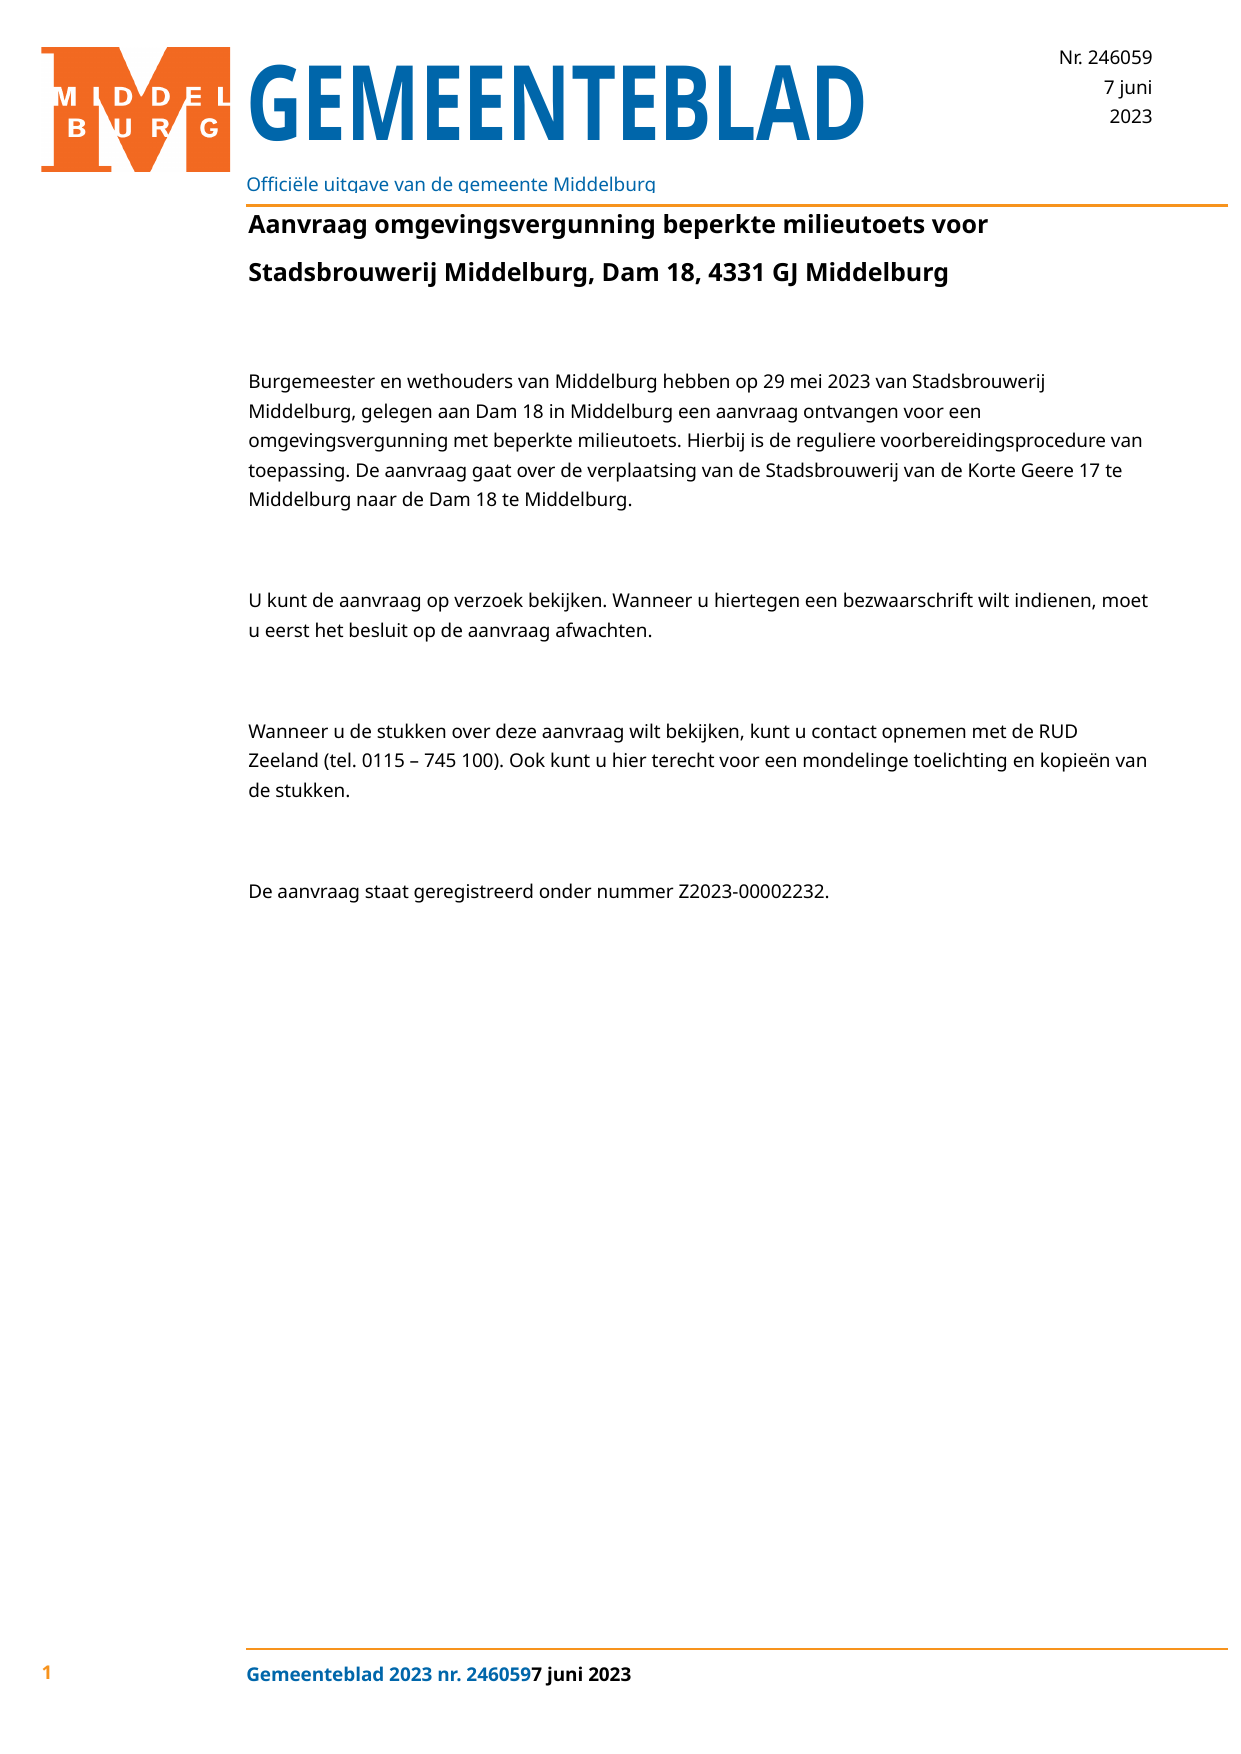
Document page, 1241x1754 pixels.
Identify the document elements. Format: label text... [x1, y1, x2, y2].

text Burgemeester en wethouders van Middelburg hebben op 29 mei 2023 van Stadsbrouwerij Middelburg, gelegen aan Dam 18 in Middelburg een aanvraag ontvangen voor een omgevingsvergunning met beperkte milieutoets. Hierbij is de reguliere voorbereidingsprocedure van toepassing. De aanvraag gaat over de verplaatsing van de Stadsbrouwerij van de Korte Geere 17 te Middelburg naar de Dam 18 te Middelburg. [248, 368, 1152, 512]
text Wanneer u de stukken over deze aanvraag wilt bekijken, kunt u contact opnemen met de RUD Zeeland (tel. 0115 – 745 100). Ook kunt u hier terecht voor een mondelinge toelichting en kopieën van de stukken. [248, 718, 1152, 803]
picture [41, 47, 231, 172]
text U kunt de aanvraag op verzoek bekijken. Wanneer u hiertegen een bezwaarschrift wilt indienen, moet u eerst het besluit op de aanvraag afwachten. [248, 587, 1152, 643]
text De aanvraag staat geregistreerd onder nummer Z2023-00002232. [248, 878, 1152, 904]
text Aanvraag omgevingsvergunning beperkte milieutoets voor Stadsbrouwerij Middelburg, Dam 18, 4331 GJ Middelburg [248, 207, 1152, 288]
